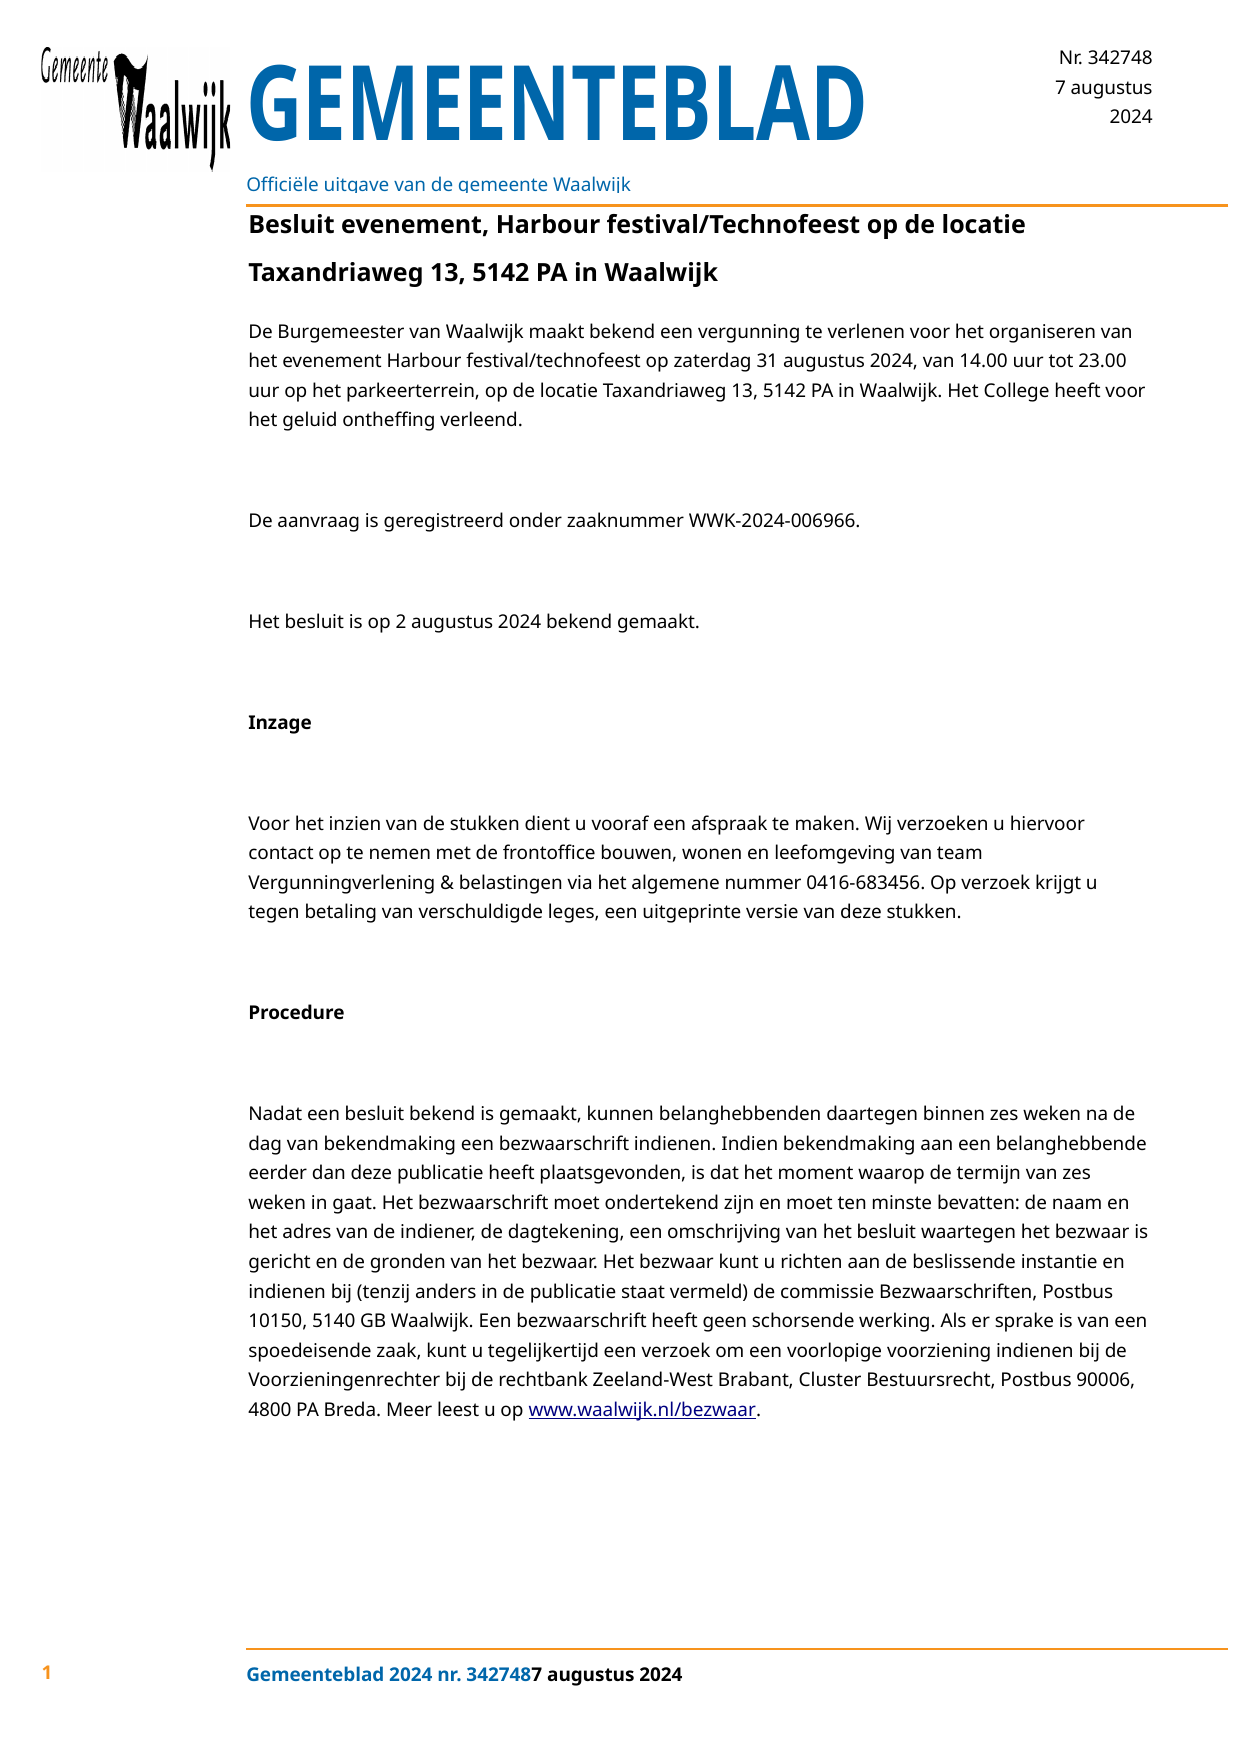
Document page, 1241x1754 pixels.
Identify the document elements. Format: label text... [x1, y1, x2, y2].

text De Burgemeester van Waalwijk maakt bekend een vergunning te verlenen voor het organiseren van het evenement Harbour festival/technofeest op zaterdag 31 augustus 2024, van 14.00 uur tot 23.00 uur op het parkeerterrein, op de locatie Taxandriaweg 13, 5142 PA in Waalwijk. Het College heeft voor het geluid ontheffing verleend. [248, 318, 1152, 432]
text Procedure [248, 999, 1152, 1025]
text De aanvraag is geregistreerd onder zaaknummer WWK-2024-006966. [248, 507, 1152, 533]
picture [41, 47, 231, 172]
text Inzage [248, 709, 1152, 735]
text Besluit evenement, Harbour festival/Technofeest op de locatie Taxandriaweg 13, 5142 PA in Waalwijk [248, 207, 1152, 288]
text Nadat een besluit bekend is gemaakt, kunnen belanghebbenden daartegen binnen zes weken na de dag van bekendmaking een bezwaarschrift indienen. Indien bekendmaking aan een belanghebbende eerder dan deze publicatie heeft plaatsgevonden, is dat het moment waarop de termijn van zes weken in gaat. Het bezwaarschrift moet ondertekend zijn en moet ten minste bevatten: de naam en het adres van de indiener, de dagtekening, een omschrijving van het besluit waartegen het bezwaar is gericht en de gronden van het bezwaar. Het bezwaar kunt u richten aan de beslissende instantie en indienen bij (tenzij anders in de publicatie staat vermeld) de commissie Bezwaarschriften, Postbus 10150, 5140 GB Waalwijk. Een bezwaarschrift heeft geen schorsende werking. Als er sprake is van een spoedeisende zaak, kunt u tegelijkertijd een verzoek om een voorlopige voorziening indienen bij de Voorzieningenrechter bij de rechtbank Zeeland-West Brabant, Cluster Bestuursrecht, Postbus 90006, 4800 PA Breda. Meer leest u op www.waalwijk.nl/bezwaar. [248, 1100, 1152, 1422]
text Het besluit is op 2 augustus 2024 bekend gemaakt. [248, 608, 1152, 634]
text Voor het inzien van de stukken dient u vooraf een afspraak te maken. Wij verzoeken u hiervoor contact op te nemen met de frontoffice bouwen, wonen en leefomgeving van team Vergunningverlening & belastingen via het algemene nummer 0416-683456. Op verzoek krijgt u tegen betaling van verschuldigde leges, een uitgeprinte versie van deze stukken. [248, 810, 1152, 924]
